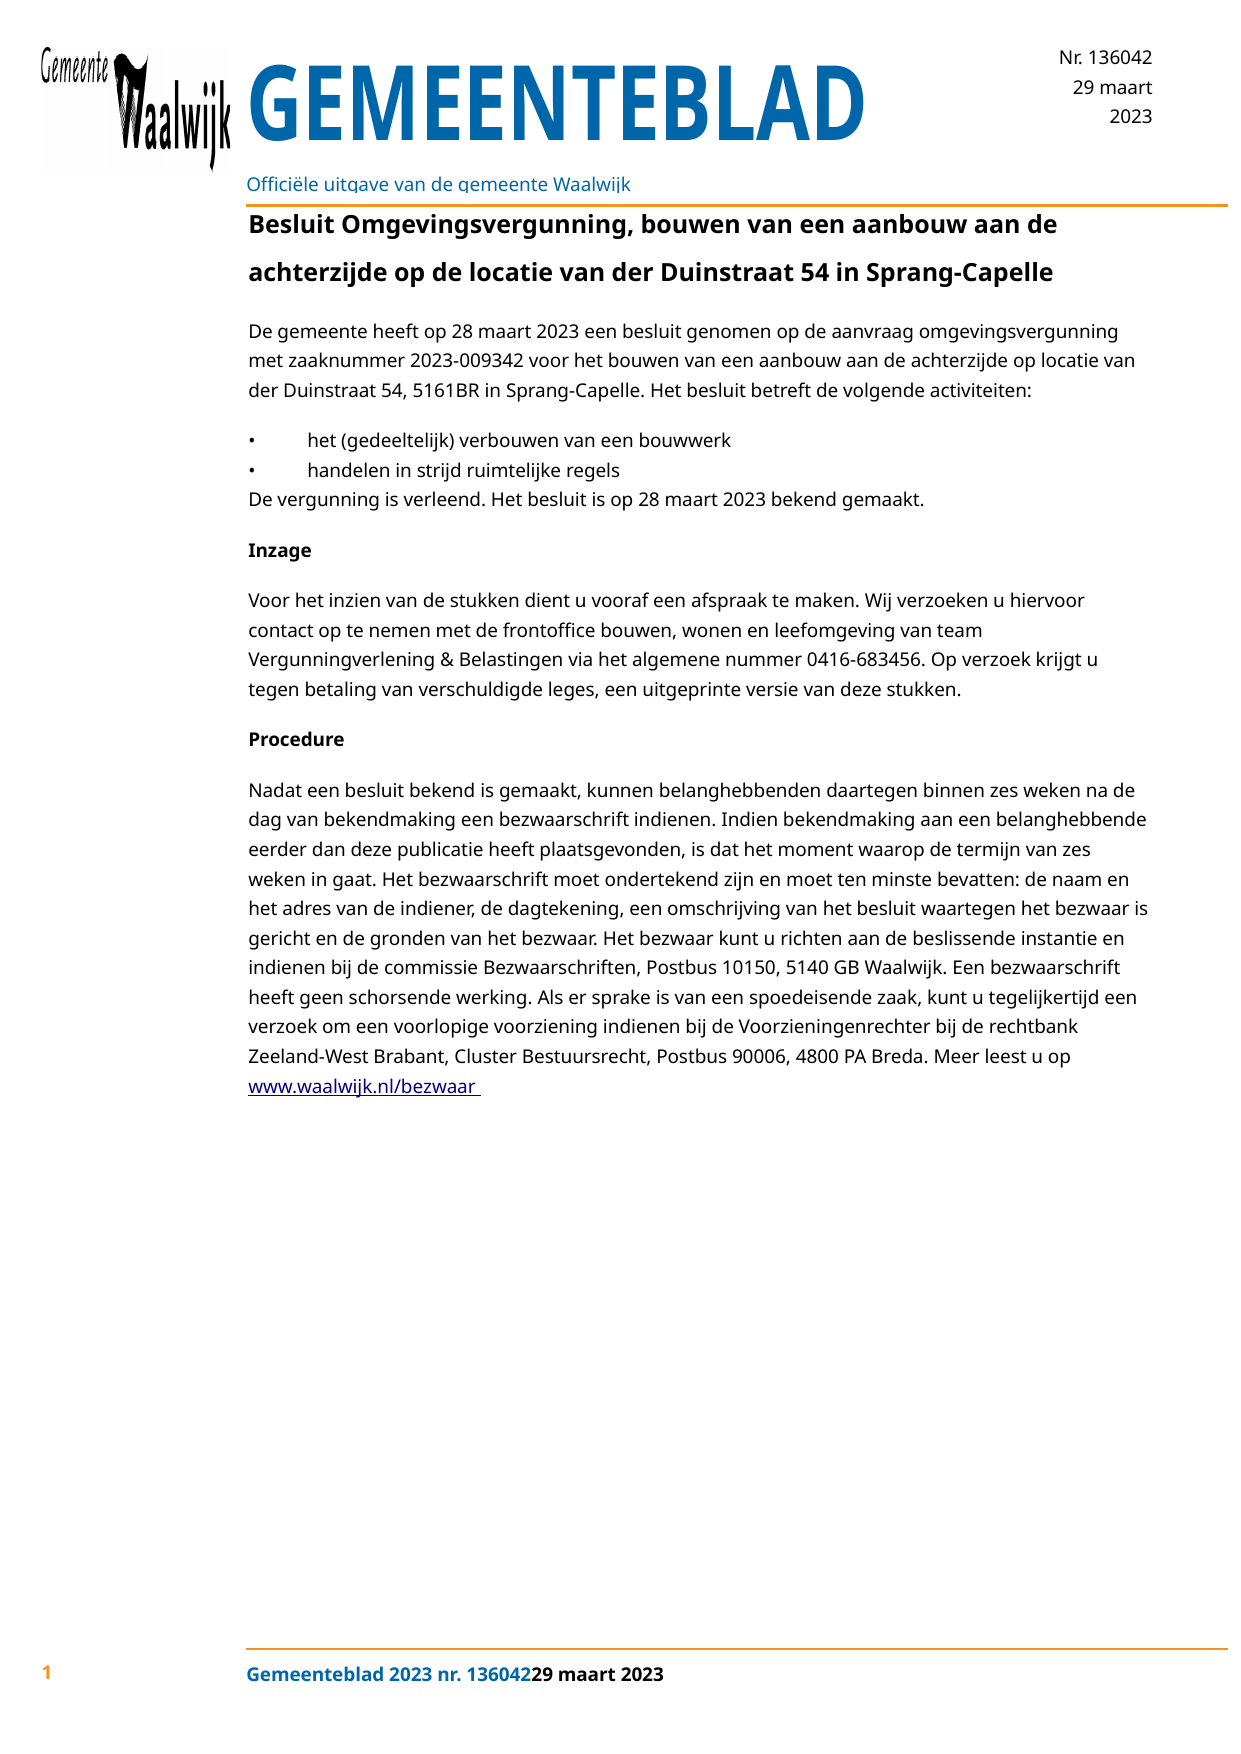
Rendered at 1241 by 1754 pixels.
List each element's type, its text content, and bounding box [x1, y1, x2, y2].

text Nadat een besluit bekend is gemaakt, kunnen belanghebbenden daartegen binnen zes weken na de dag van bekendmaking een bezwaarschrift indienen. Indien bekendmaking aan een belanghebbende eerder dan deze publicatie heeft plaatsgevonden, is dat het moment waarop de termijn van zes weken in gaat. Het bezwaarschrift moet ondertekend zijn en moet ten minste bevatten: de naam en het adres van de indiener, de dagtekening, een omschrijving van het besluit waartegen het bezwaar is gericht en de gronden van het bezwaar. Het bezwaar kunt u richten aan de beslissende instantie en indienen bij de commissie Bezwaarschriften, Postbus 10150, 5140 GB Waalwijk. Een bezwaarschrift heeft geen schorsende werking. Als er sprake is van een spoedeisende zaak, kunt u tegelijkertijd een verzoek om een voorlopige voorziening indienen bij de Voorzieningenrechter bij de rechtbank Zeeland-West Brabant, Cluster Bestuursrecht, Postbus 90006, 4800 PA Breda. Meer leest u op www.waalwijk.nl/bezwaar [248, 777, 1152, 1099]
list handelen in strijd ruimtelijke regels [248, 457, 1152, 483]
text Voor het inzien van de stukken dient u vooraf een afspraak te maken. Wij verzoeken u hiervoor contact op te nemen met de frontoffice bouwen, wonen en leefomgeving van team Vergunningverlening & Belastingen via het algemene nummer 0416-683456. Op verzoek krijgt u tegen betaling van verschuldigde leges, een uitgeprinte versie van deze stukken. [248, 587, 1152, 702]
picture [41, 47, 231, 172]
text De gemeente heeft op 28 maart 2023 een besluit genomen op de aanvraag omgevingsvergunning met zaaknummer 2023-009342 voor het bouwen van een aanbouw aan de achterzijde op locatie van der Duinstraat 54, 5161BR in Sprang-Capelle. Het besluit betreft de volgende activiteiten: [248, 318, 1152, 403]
text De vergunning is verleend. Het besluit is op 28 maart 2023 bekend gemaakt. [248, 487, 1152, 512]
text Inzage [248, 537, 1152, 563]
text Procedure [248, 727, 1152, 752]
text Besluit Omgevingsvergunning, bouwen van een aanbouw aan de achterzijde op de locatie van der Duinstraat 54 in Sprang-Capelle [248, 207, 1152, 288]
list het (gedeeltelijk) verbouwen van een bouwwerk [248, 427, 1152, 453]
